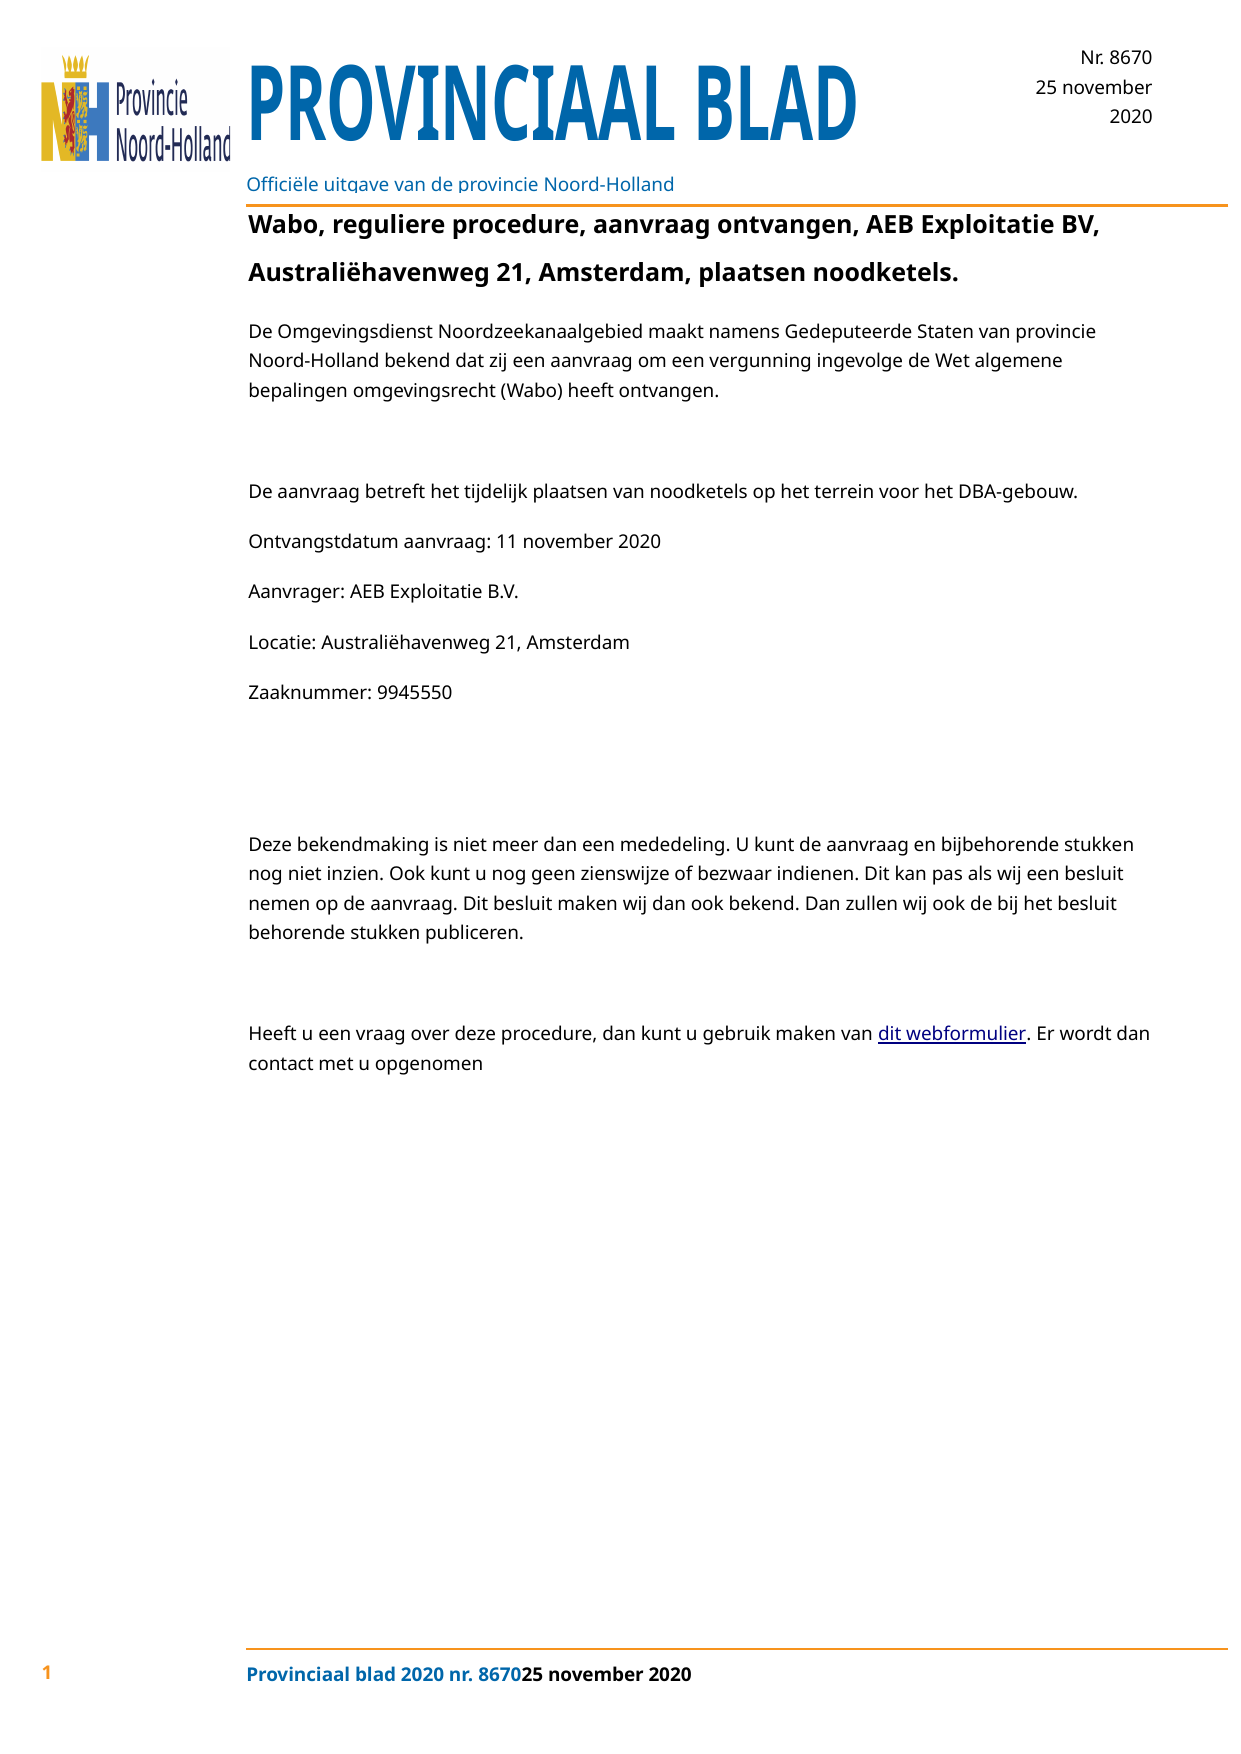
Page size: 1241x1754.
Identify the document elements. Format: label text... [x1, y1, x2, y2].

text Locatie: Australiëhavenweg 21, Amsterdam [248, 629, 1152, 655]
text Deze bekendmaking is niet meer dan een mededeling. U kunt de aanvraag en bijbehorende stukken nog niet inzien. Ook kunt u nog geen zienswijze of bezwaar indienen. Dit kan pas als wij een besluit nemen op de aanvraag. Dit besluit maken wij dan ook bekend. Dan zullen wij ook de bij het besluit behorende stukken publiceren. [248, 831, 1152, 945]
text Wabo, reguliere procedure, aanvraag ontvangen, AEB Exploitatie BV, Australiëhavenweg 21, Amsterdam, plaatsen noodketels. [248, 207, 1152, 288]
text Ontvangstdatum aanvraag: 11 november 2020 [248, 528, 1152, 554]
text De Omgevingsdienst Noordzeekanaalgebied maakt namens Gedeputeerde Staten van provincie Noord-Holland bekend dat zij een aanvraag om een vergunning ingevolge de Wet algemene bepalingen omgevingsrecht (Wabo) heeft ontvangen. [248, 318, 1152, 403]
text Aanvrager: AEB Exploitatie B.V. [248, 579, 1152, 604]
text De aanvraag betreft het tijdelijk plaatsen van noodketels op het terrein voor het DBA-gebouw. [248, 478, 1152, 504]
picture [41, 47, 231, 172]
text Zaaknummer: 9945550 [248, 679, 1152, 705]
text Heeft u een vraag over deze procedure, dan kunt u gebruik maken van dit webformulier. Er wordt dan contact met u opgenomen [248, 1020, 1152, 1076]
